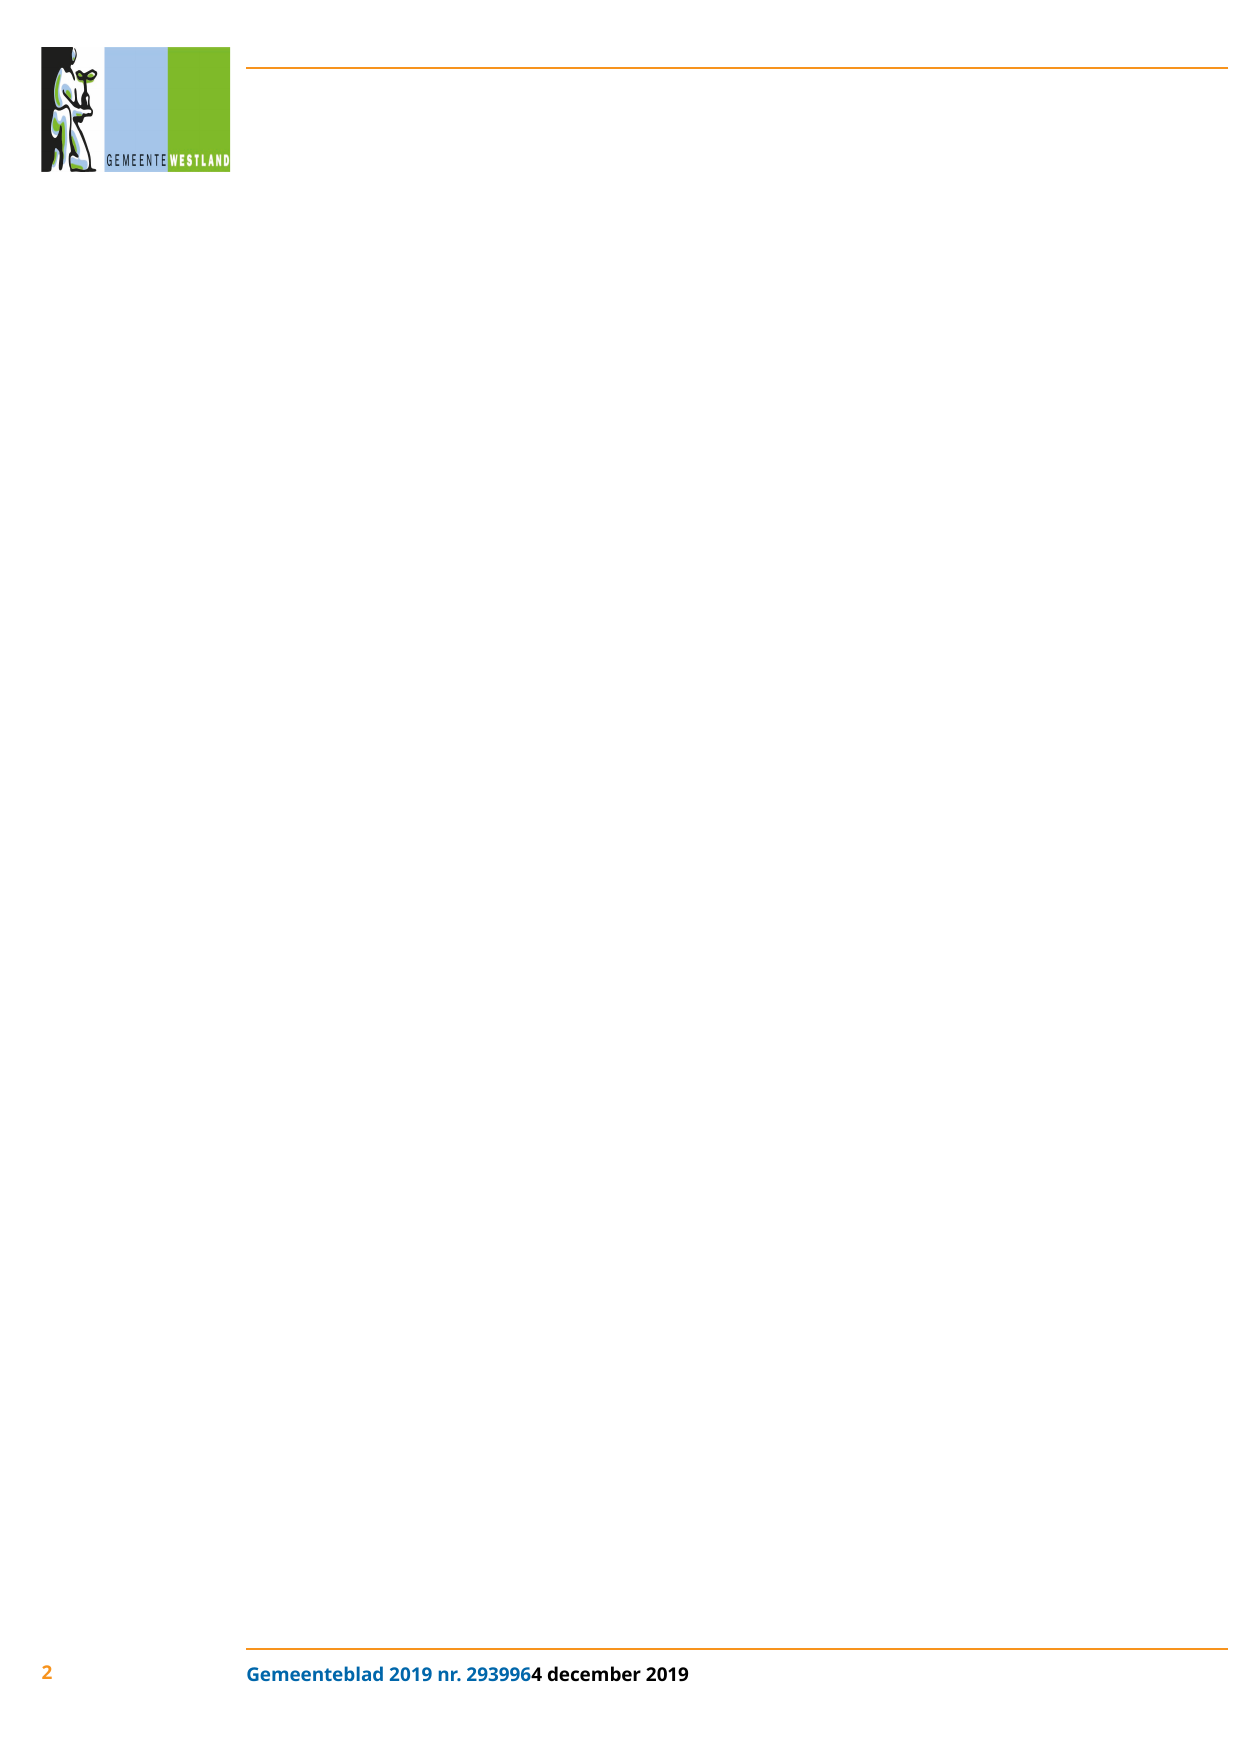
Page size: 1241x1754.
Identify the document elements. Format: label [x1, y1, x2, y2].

picture [41, 47, 231, 172]
